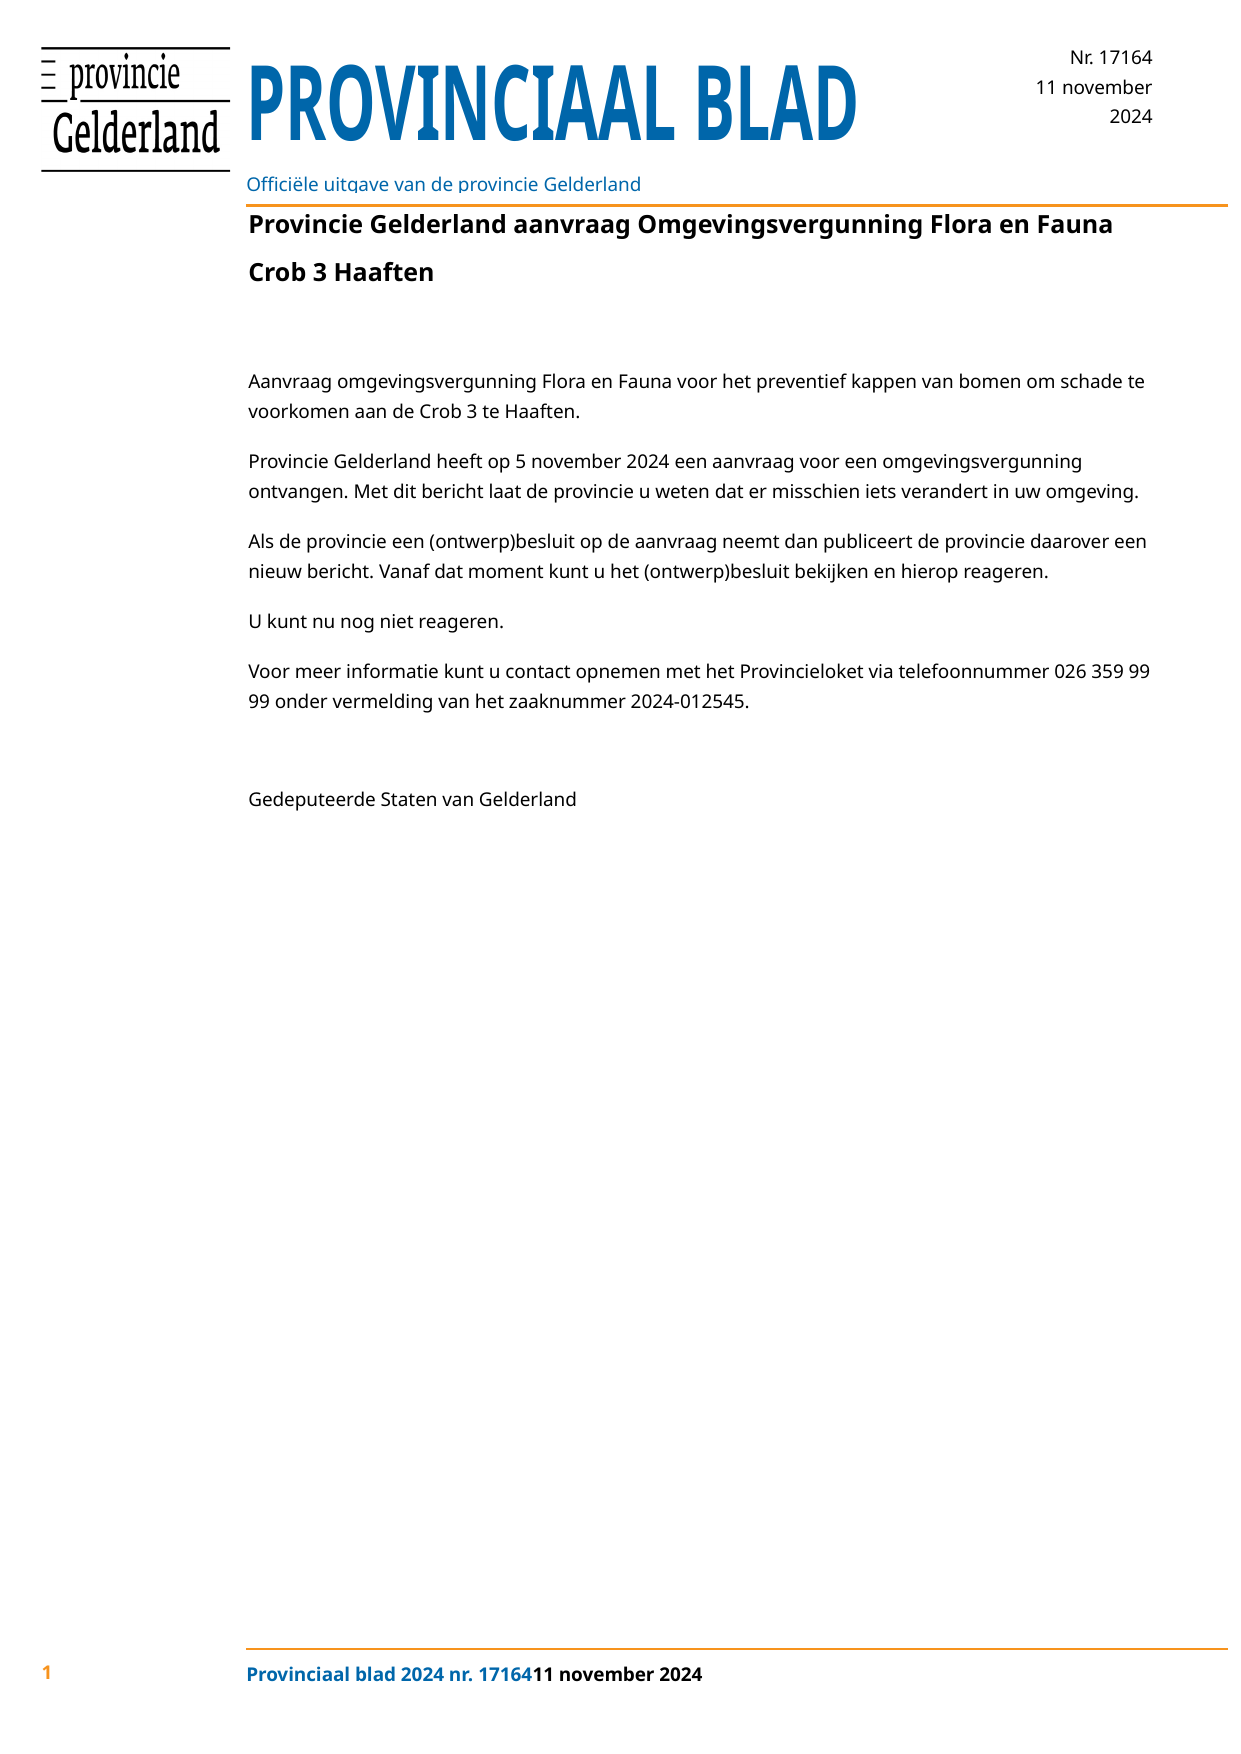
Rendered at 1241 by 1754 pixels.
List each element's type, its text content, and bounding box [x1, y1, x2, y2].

text Provincie Gelderland heeft op 5 november 2024 een aanvraag voor een omgevingsvergunning ontvangen. Met dit bericht laat de provincie u weten dat er misschien iets verandert in uw omgeving. [248, 448, 1152, 504]
text U kunt nu nog niet reageren. [248, 608, 1152, 634]
picture [41, 47, 231, 172]
text Aanvraag omgevingsvergunning Flora en Fauna voor het preventief kappen van bomen om schade te voorkomen aan de Crob 3 te Haaften. [248, 368, 1152, 424]
text Als de provincie een (ontwerp)besluit op de aanvraag neemt dan publiceert de provincie daarover een nieuw bericht. Vanaf dat moment kunt u het (ontwerp)besluit bekijken en hierop reageren. [248, 528, 1152, 584]
text Provincie Gelderland aanvraag Omgevingsvergunning Flora en Fauna Crob 3 Haaften [248, 207, 1152, 288]
text Voor meer informatie kunt u contact opnemen met het Provincieloket via telefoonnummer 026 359 99 99 onder vermelding van het zaaknummer 2024-012545. [248, 659, 1152, 714]
text Gedeputeerde Staten van Gelderland [248, 787, 1152, 812]
